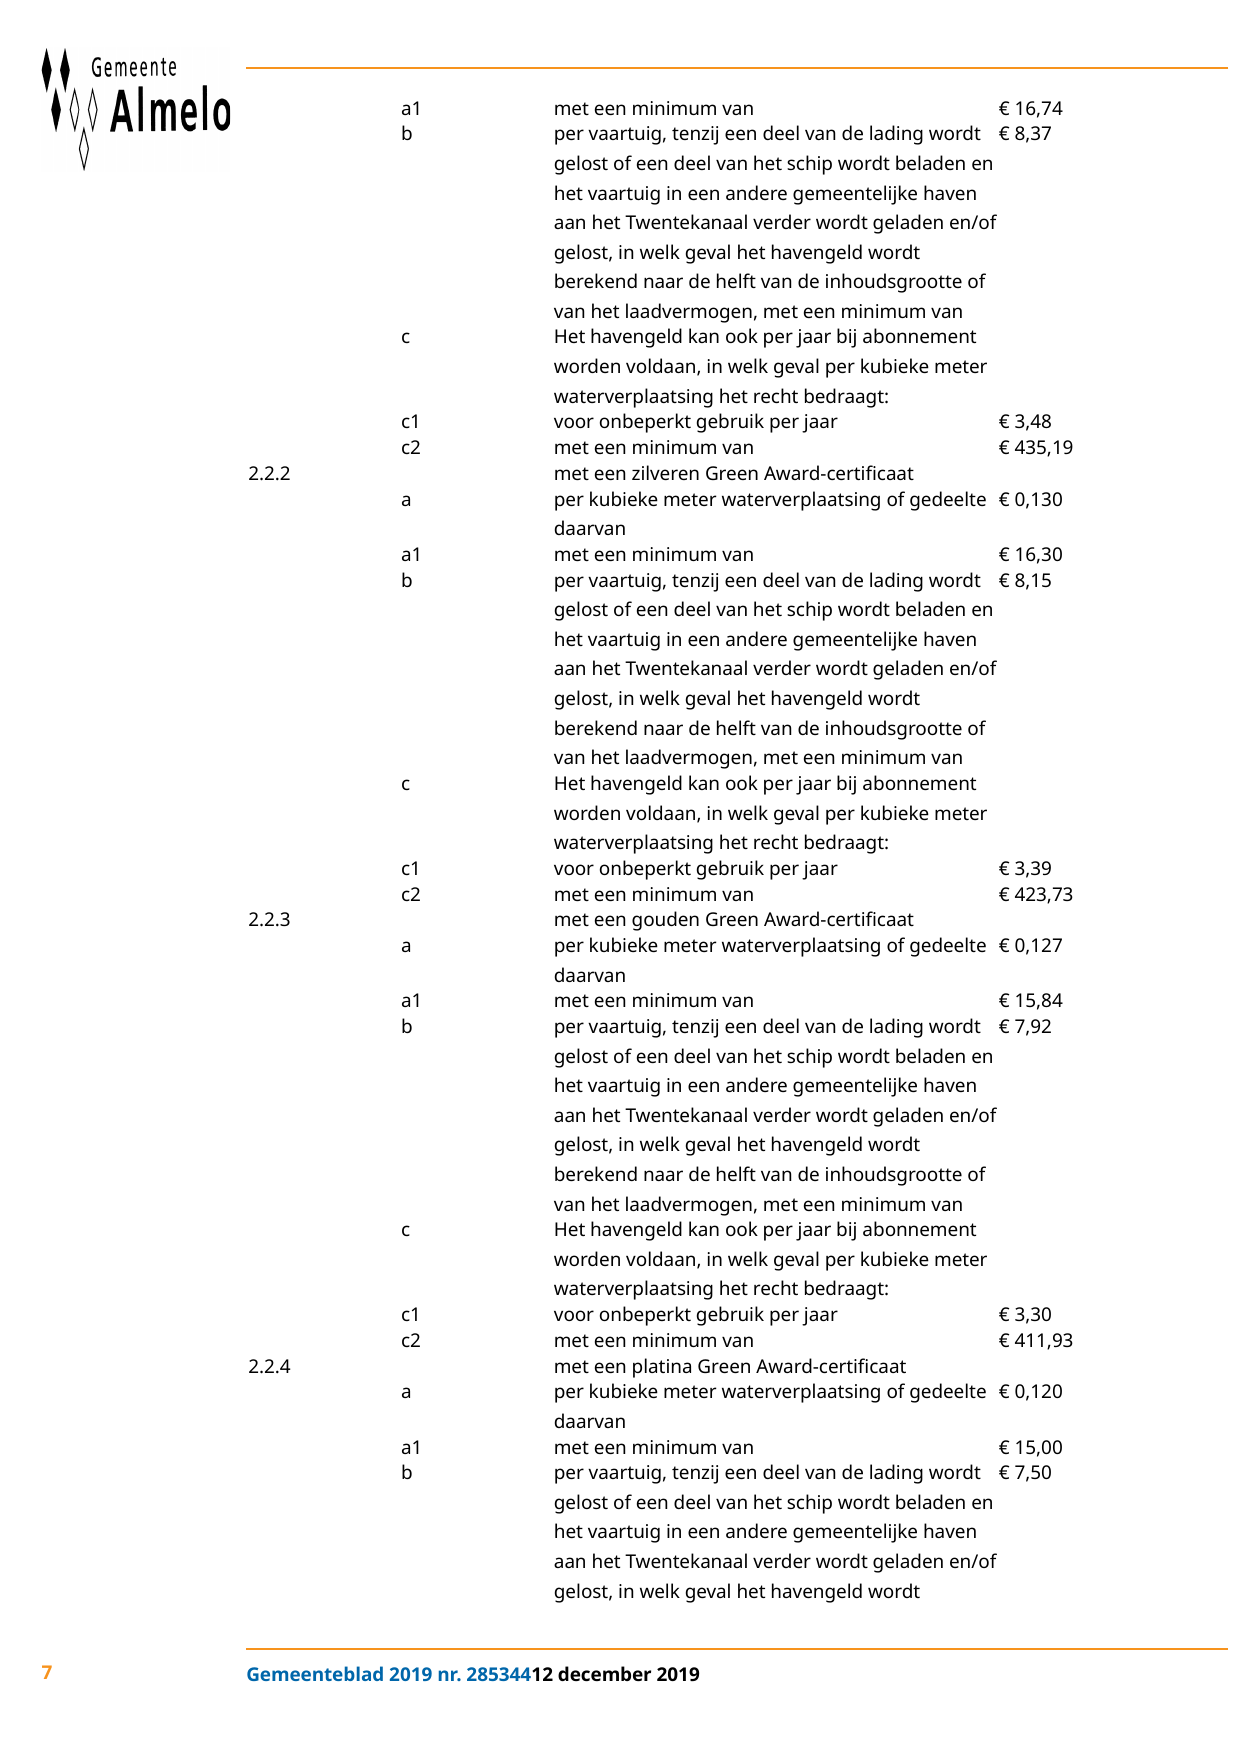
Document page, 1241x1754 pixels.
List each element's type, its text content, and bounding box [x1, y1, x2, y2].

table_cell [248, 1460, 401, 1604]
table_cell [248, 881, 401, 906]
table_cell per vaartuig, tenzij een deel van de lading wordt gelost of een deel van het schip wordt beladen en het vaartuig in een andere gemeentelijke haven aan het Twentekanaal verder wordt geladen en/of gelost, in welk geval het havengeld wordt berekend naar de helft van de inhoudsgrootte of van het laadvermogen, met een minimum van [554, 121, 999, 324]
table_cell [248, 932, 401, 987]
table_cell a1 [401, 95, 554, 121]
table_cell voor onbeperkt gebruik per jaar [554, 855, 999, 881]
table_cell met een minimum van [554, 881, 999, 906]
table_cell [248, 1013, 401, 1216]
table_cell per kubieke meter waterverplaatsing of gedeelte daarvan [554, 1379, 999, 1434]
table_cell voor onbeperkt gebruik per jaar [554, 1301, 999, 1327]
table_cell Het havengeld kan ook per jaar bij abonnement worden voldaan, in welk geval per kubieke meter waterverplaatsing het recht bedraagt: [554, 324, 999, 409]
table_cell € 435,19 [999, 434, 1152, 460]
table_cell b [401, 567, 554, 770]
table_cell € 16,74 [999, 95, 1152, 121]
table_cell met een minimum van [554, 434, 999, 460]
table_cell [248, 1434, 401, 1459]
table_cell a1 [401, 988, 554, 1013]
table_cell c [401, 770, 554, 855]
picture [41, 47, 231, 172]
table_cell [248, 1327, 401, 1353]
table_cell [999, 906, 1152, 932]
table_cell € 15,84 [999, 988, 1152, 1013]
table_cell [248, 770, 401, 855]
table_cell [248, 486, 401, 541]
table_cell c1 [401, 855, 554, 881]
table_cell met een gouden Green Award-certificaat [554, 906, 999, 932]
table_cell c [401, 324, 554, 409]
table_cell € 3,39 [999, 855, 1152, 881]
table_cell [401, 460, 554, 486]
table_cell met een zilveren Green Award-certificaat [554, 460, 999, 486]
table_cell met een platina Green Award-certificaat [554, 1353, 999, 1378]
table_cell a1 [401, 541, 554, 567]
table_cell [248, 988, 401, 1013]
table_cell a1 [401, 1434, 554, 1459]
table_cell [248, 1216, 401, 1301]
table_cell € 411,93 [999, 1327, 1152, 1353]
table_cell [248, 1301, 401, 1327]
table_cell Het havengeld kan ook per jaar bij abonnement worden voldaan, in welk geval per kubieke meter waterverplaatsing het recht bedraagt: [554, 1216, 999, 1301]
table_cell [248, 121, 401, 324]
table_cell per vaartuig, tenzij een deel van de lading wordt gelost of een deel van het schip wordt beladen en het vaartuig in een andere gemeentelijke haven aan het Twentekanaal verder wordt geladen en/of gelost, in welk geval het havengeld wordt [554, 1460, 999, 1604]
table_cell [401, 1353, 554, 1378]
table_cell a [401, 932, 554, 987]
table_cell [248, 324, 401, 409]
table_cell met een minimum van [554, 1327, 999, 1353]
table_cell 2.2.3 [248, 906, 401, 932]
table_cell [999, 1216, 1152, 1301]
table_cell € 0,127 [999, 932, 1152, 987]
table_cell € 7,50 [999, 1460, 1152, 1604]
table_cell per kubieke meter waterverplaatsing of gedeelte daarvan [554, 486, 999, 541]
table_cell [248, 95, 401, 121]
table_cell c2 [401, 1327, 554, 1353]
table_cell [999, 770, 1152, 855]
table_cell € 3,30 [999, 1301, 1152, 1327]
table_cell a [401, 1379, 554, 1434]
table_cell [248, 541, 401, 567]
table_cell b [401, 1460, 554, 1604]
table_cell met een minimum van [554, 1434, 999, 1459]
table_cell met een minimum van [554, 541, 999, 567]
table_cell per kubieke meter waterverplaatsing of gedeelte daarvan [554, 932, 999, 987]
table_cell [248, 434, 401, 460]
table_cell € 423,73 [999, 881, 1152, 906]
table_cell b [401, 121, 554, 324]
table_cell € 8,37 [999, 121, 1152, 324]
table_cell c2 [401, 881, 554, 906]
table_cell € 0,130 [999, 486, 1152, 541]
table_cell b [401, 1013, 554, 1216]
table_cell € 16,30 [999, 541, 1152, 567]
table_cell [248, 855, 401, 881]
table_cell met een minimum van [554, 988, 999, 1013]
table_cell c1 [401, 409, 554, 434]
table_cell € 3,48 [999, 409, 1152, 434]
table_cell [999, 324, 1152, 409]
table_cell 2.2.2 [248, 460, 401, 486]
table_cell voor onbeperkt gebruik per jaar [554, 409, 999, 434]
table_cell [999, 1353, 1152, 1378]
table_cell Het havengeld kan ook per jaar bij abonnement worden voldaan, in welk geval per kubieke meter waterverplaatsing het recht bedraagt: [554, 770, 999, 855]
table_cell c2 [401, 434, 554, 460]
table_cell met een minimum van [554, 95, 999, 121]
table_cell [401, 906, 554, 932]
table_cell [248, 1379, 401, 1434]
table_cell € 7,92 [999, 1013, 1152, 1216]
table_cell [248, 409, 401, 434]
table_cell c1 [401, 1301, 554, 1327]
table_cell per vaartuig, tenzij een deel van de lading wordt gelost of een deel van het schip wordt beladen en het vaartuig in een andere gemeentelijke haven aan het Twentekanaal verder wordt geladen en/of gelost, in welk geval het havengeld wordt berekend naar de helft van de inhoudsgrootte of van het laadvermogen, met een minimum van [554, 567, 999, 770]
table_cell c [401, 1216, 554, 1301]
table_cell a [401, 486, 554, 541]
table_cell [999, 460, 1152, 486]
table_cell per vaartuig, tenzij een deel van de lading wordt gelost of een deel van het schip wordt beladen en het vaartuig in een andere gemeentelijke haven aan het Twentekanaal verder wordt geladen en/of gelost, in welk geval het havengeld wordt berekend naar de helft van de inhoudsgrootte of van het laadvermogen, met een minimum van [554, 1013, 999, 1216]
table_cell € 0,120 [999, 1379, 1152, 1434]
table_cell [248, 567, 401, 770]
table_cell 2.2.4 [248, 1353, 401, 1378]
table_cell € 8,15 [999, 567, 1152, 770]
table_cell € 15,00 [999, 1434, 1152, 1459]
